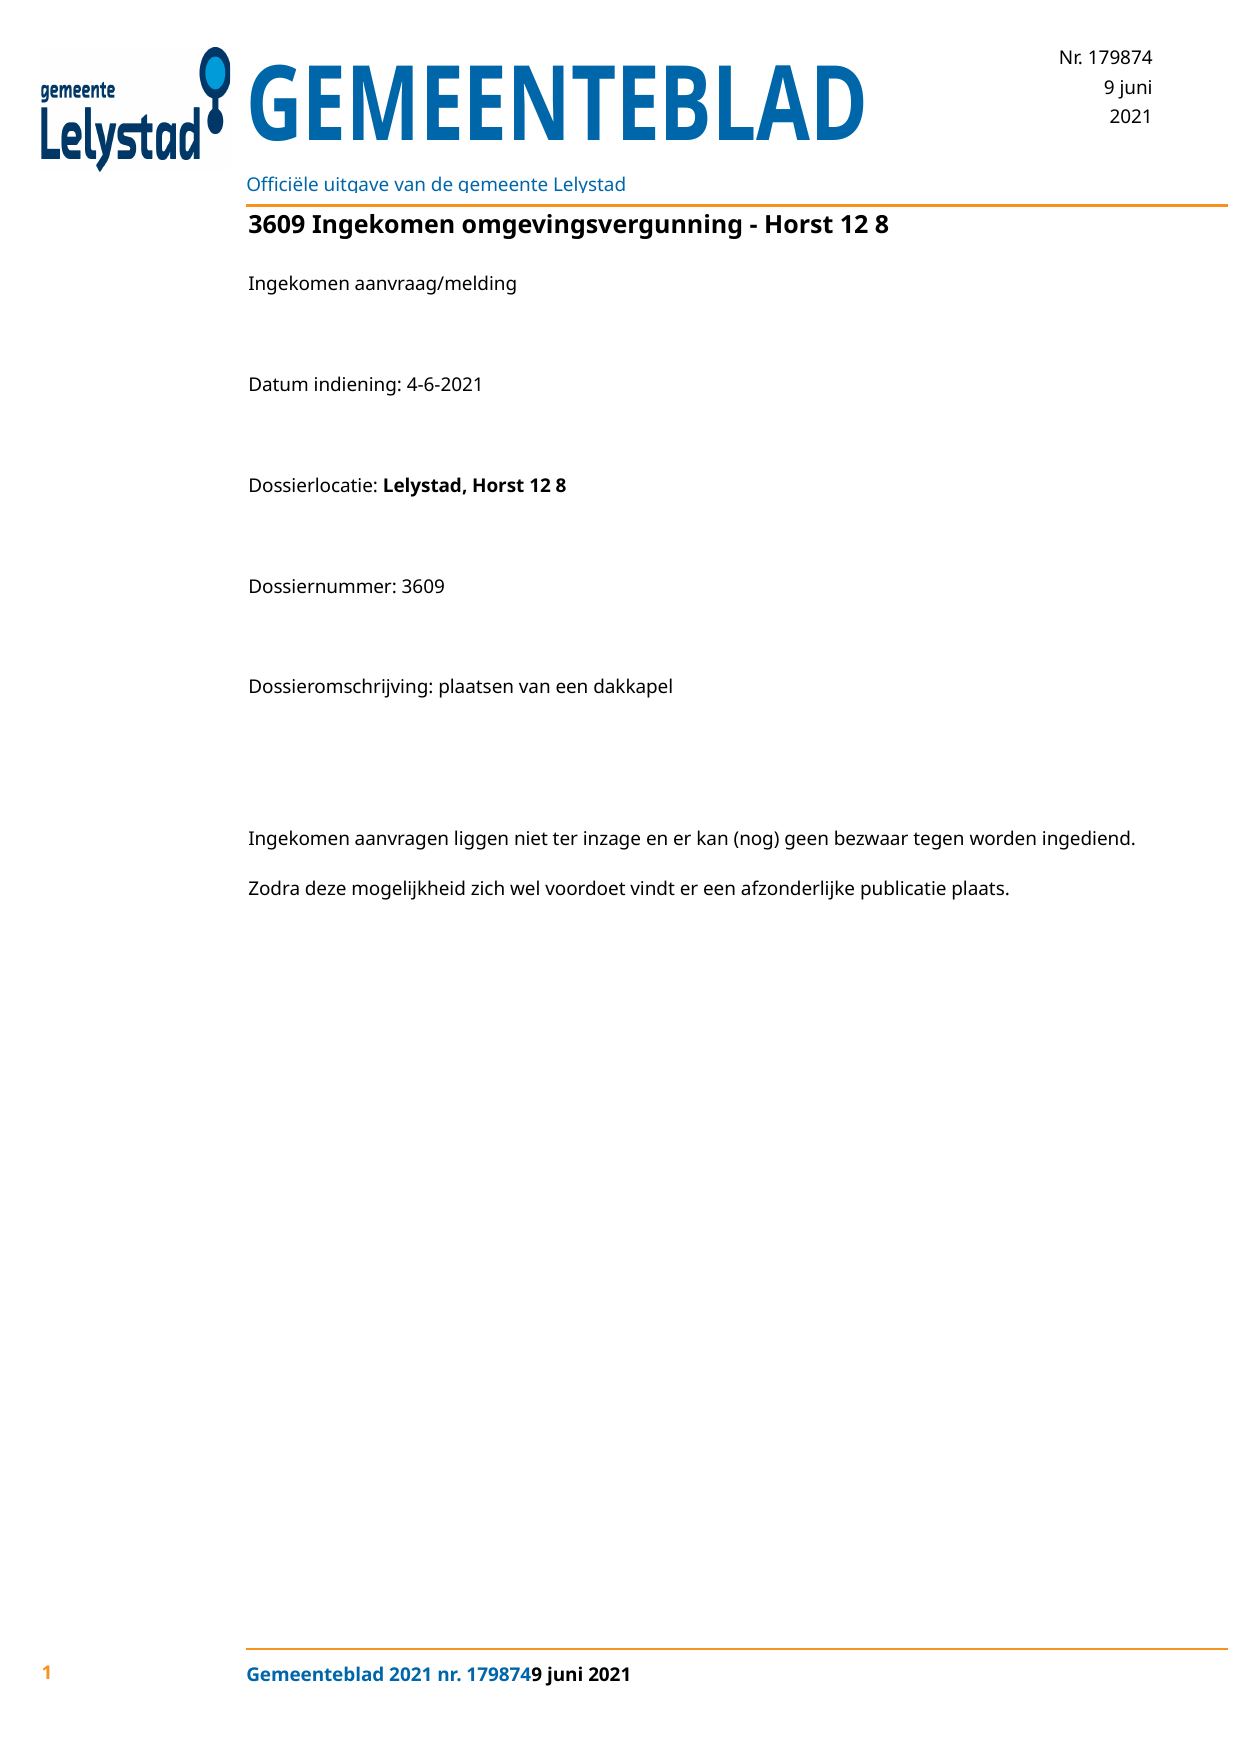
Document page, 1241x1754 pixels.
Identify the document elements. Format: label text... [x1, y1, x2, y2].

text Dossierlocatie: Lelystad, Horst 12 8 [248, 472, 1152, 498]
text Ingekomen aanvraag/melding [248, 270, 1152, 296]
text Datum indiening: 4-6-2021 [248, 371, 1152, 397]
text Dossiernummer: 3609 [248, 573, 1152, 598]
text Ingekomen aanvragen liggen niet ter inzage en er kan (nog) geen bezwaar tegen worden ingediend. [248, 825, 1152, 851]
text Zodra deze mogelijkheid zich wel voordoet vindt er een afzonderlijke publicatie plaats. [248, 875, 1152, 901]
text 3609 Ingekomen omgevingsvergunning - Horst 12 8 [248, 207, 1152, 241]
text Dossieromschrijving: plaatsen van een dakkapel [248, 674, 1152, 699]
picture [41, 47, 231, 172]
